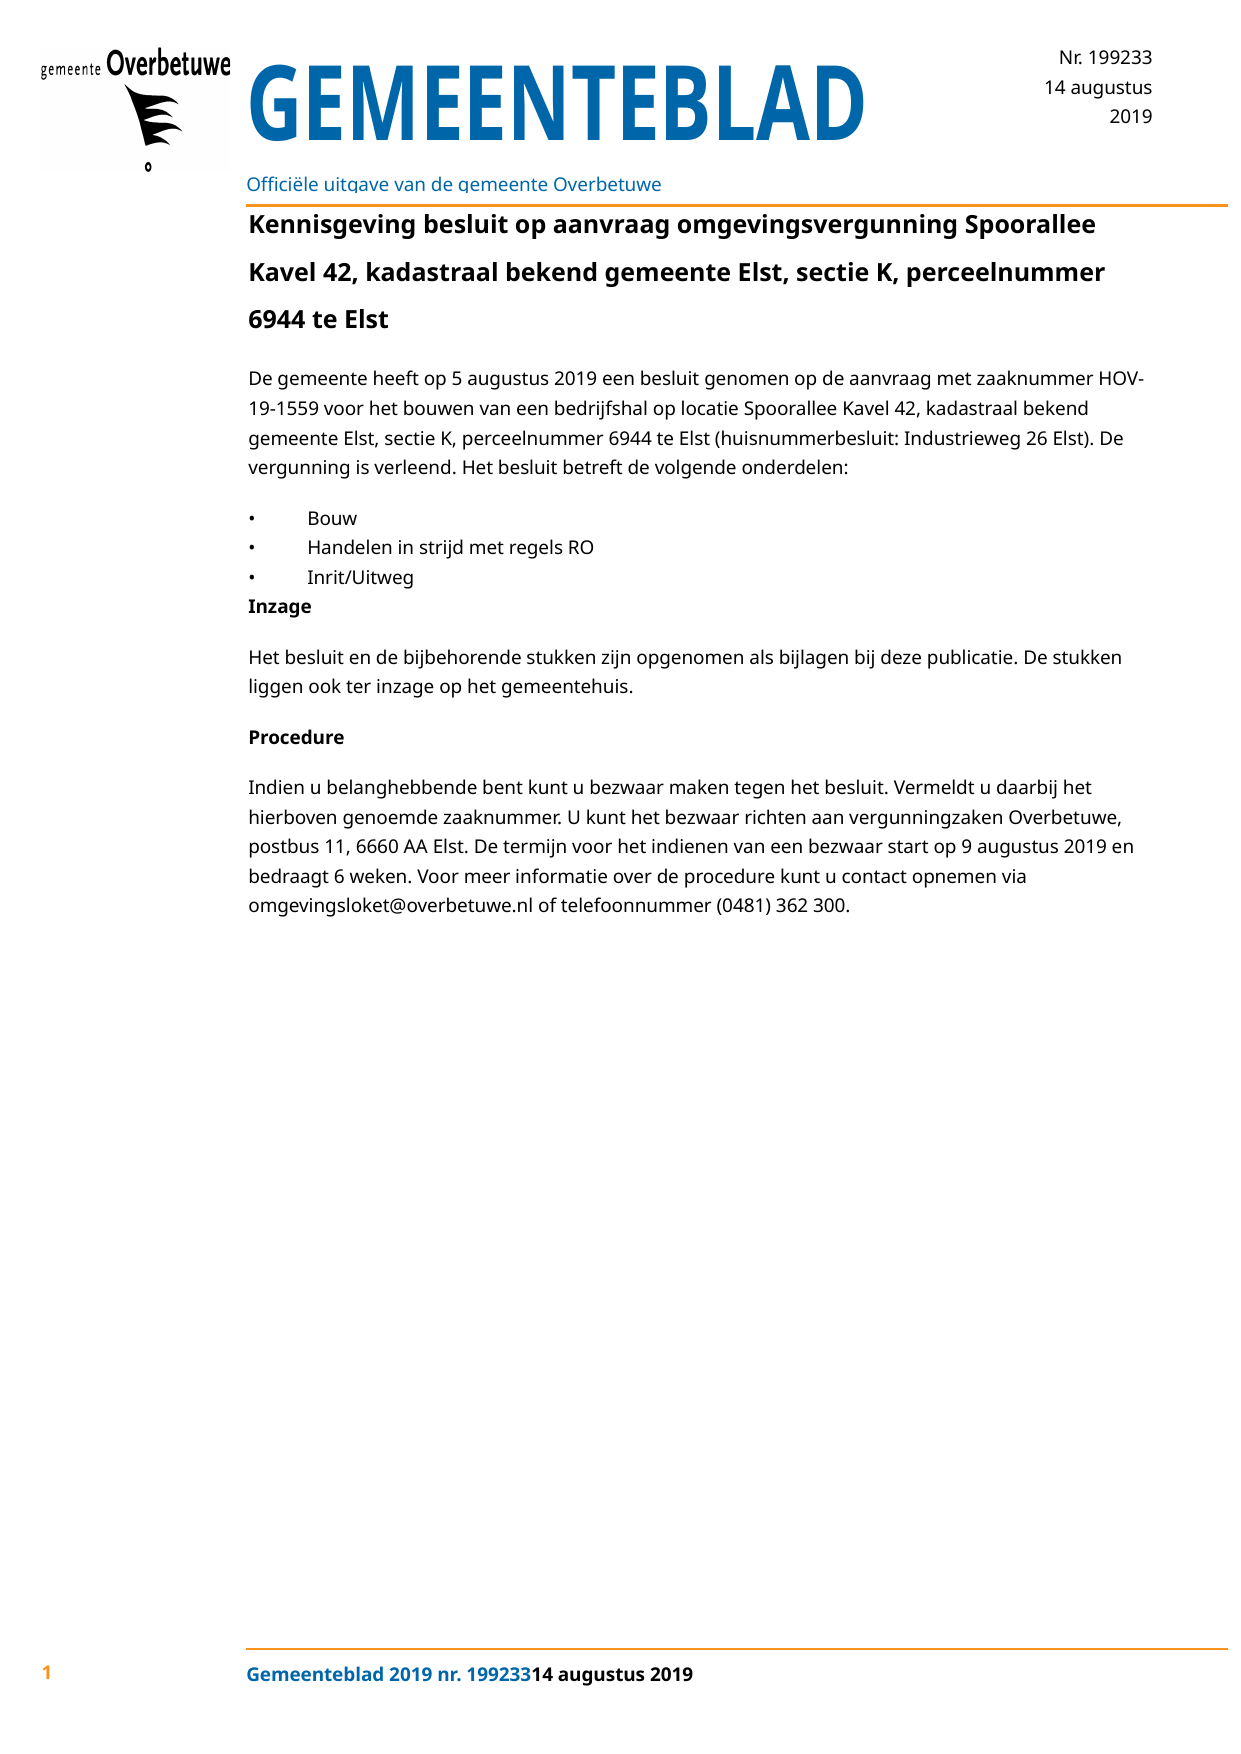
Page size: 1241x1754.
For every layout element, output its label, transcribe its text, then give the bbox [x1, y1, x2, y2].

text Indien u belanghebbende bent kunt u bezwaar maken tegen het besluit. Vermeldt u daarbij het hierboven genoemde zaaknummer. U kunt het bezwaar richten aan vergunningzaken Overbetuwe, postbus 11, 6660 AA Elst. De termijn voor het indienen van een bezwaar start op 9 augustus 2019 en bedraagt 6 weken. Voor meer informatie over de procedure kunt u contact opnemen via omgevingsloket@overbetuwe.nl of telefoonnummer (0481) 362 300. [248, 774, 1152, 918]
list Inrit/Uitweg [248, 564, 1152, 589]
picture [41, 47, 231, 172]
list Bouw [248, 505, 1152, 530]
text Procedure [248, 724, 1152, 749]
list Handelen in strijd met regels RO [248, 534, 1152, 560]
text Het besluit en de bijbehorende stukken zijn opgenomen als bijlagen bij deze publicatie. De stukken liggen ook ter inzage op het gemeentehuis. [248, 644, 1152, 699]
text De gemeente heeft op 5 augustus 2019 een besluit genomen op de aanvraag met zaaknummer HOV-19-1559 voor het bouwen van een bedrijfshal op locatie Spoorallee Kavel 42, kadastraal bekend gemeente Elst, sectie K, perceelnummer 6944 te Elst (huisnummerbesluit: Industrieweg 26 Elst). De vergunning is verleend. Het besluit betreft de volgende onderdelen: [248, 366, 1152, 480]
text Kennisgeving besluit op aanvraag omgevingsvergunning Spoorallee Kavel 42, kadastraal bekend gemeente Elst, sectie K, perceelnummer 6944 te Elst [248, 207, 1152, 336]
text Inzage [248, 593, 1152, 619]
